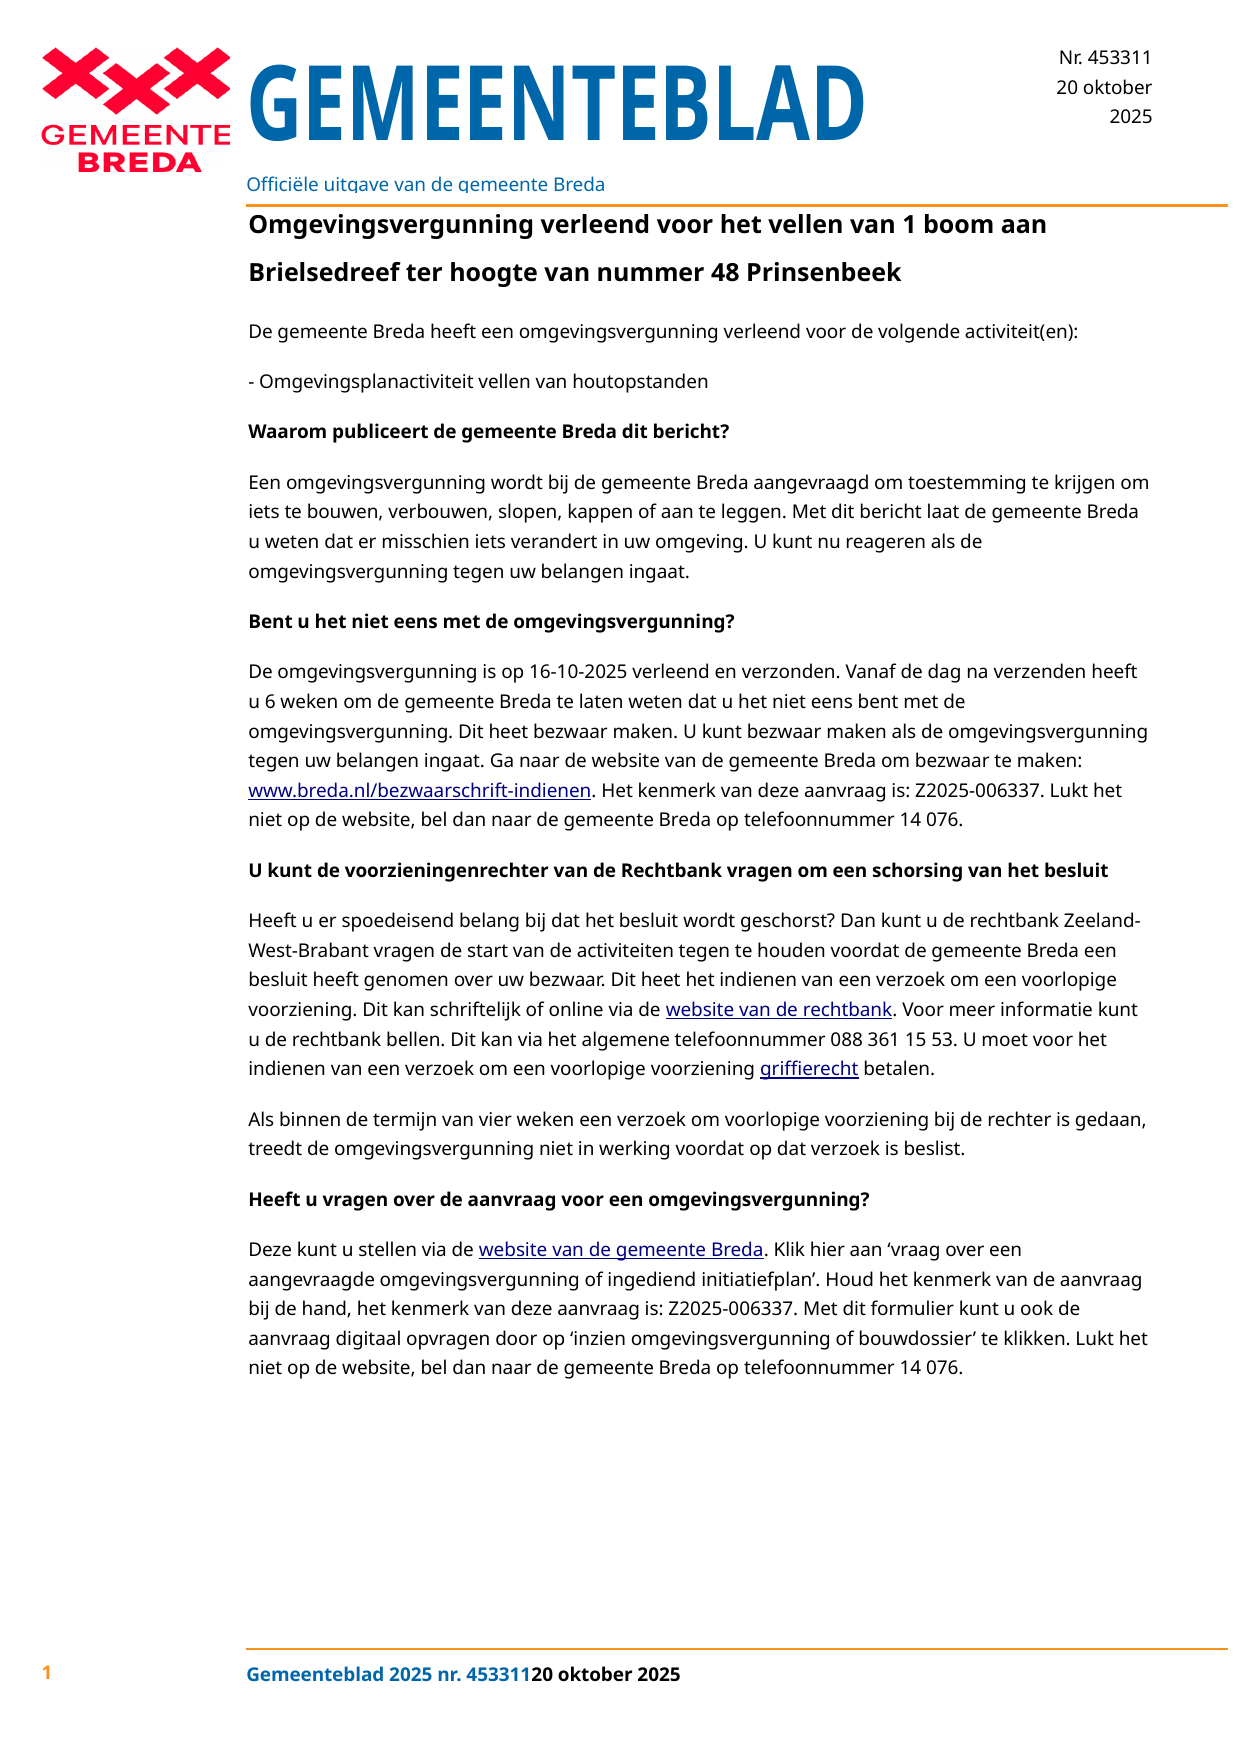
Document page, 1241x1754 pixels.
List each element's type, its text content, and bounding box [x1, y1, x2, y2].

text Een omgevingsvergunning wordt bij de gemeente Breda aangevraagd om toestemming te krijgen om iets te bouwen, verbouwen, slopen, kappen of aan te leggen. Met dit bericht laat de gemeente Breda u weten dat er misschien iets verandert in uw omgeving. U kunt nu reageren als de omgevingsvergunning tegen uw belangen ingaat. [248, 469, 1152, 584]
text Omgevingsvergunning verleend voor het vellen van 1 boom aan Brielsedreef ter hoogte van nummer 48 Prinsenbeek [248, 207, 1152, 288]
text Waarom publiceert de gemeente Breda dit bericht? [248, 419, 1152, 444]
text De omgevingsvergunning is op 16-10-2025 verleend en verzonden. Vanaf de dag na verzenden heeft u 6 weken om de gemeente Breda te laten weten dat u het niet eens bent met de omgevingsvergunning. Dit heet bezwaar maken. U kunt bezwaar maken als de omgevingsvergunning tegen uw belangen ingaat. Ga naar de website van de gemeente Breda om bezwaar te maken: www.breda.nl/bezwaarschrift-indienen. Het kenmerk van deze aanvraag is: Z2025-006337. Lukt het niet op de website, bel dan naar de gemeente Breda op telefoonnummer 14 076. [248, 659, 1152, 832]
text Deze kunt u stellen via de website van de gemeente Breda. Klik hier aan ‘vraag over een aangevraagde omgevingsvergunning of ingediend initiatiefplan’. Houd het kenmerk van de aanvraag bij de hand, het kenmerk van deze aanvraag is: Z2025-006337. Met dit formulier kunt u ook de aanvraag digitaal opvragen door op ‘inzien omgevingsvergunning of bouwdossier’ te klikken. Lukt het niet op de website, bel dan naar de gemeente Breda op telefoonnummer 14 076. [248, 1236, 1152, 1380]
text Bent u het niet eens met de omgevingsvergunning? [248, 608, 1152, 634]
text Als binnen de termijn van vier weken een verzoek om voorlopige voorziening bij de rechter is gedaan, treedt de omgevingsvergunning niet in werking voordat op dat verzoek is beslist. [248, 1106, 1152, 1161]
picture [41, 47, 231, 172]
text U kunt de voorzieningenrechter van de Rechtbank vragen om een schorsing van het besluit [248, 857, 1152, 883]
text Heeft u vragen over de aanvraag voor een omgevingsvergunning? [248, 1186, 1152, 1212]
text - Omgevingsplanactiviteit vellen van houtopstanden [248, 368, 1152, 394]
text De gemeente Breda heeft een omgevingsvergunning verleend voor de volgende activiteit(en): [248, 318, 1152, 344]
text Heeft u er spoedeisend belang bij dat het besluit wordt geschorst? Dan kunt u de rechtbank Zeeland-West-Brabant vragen de start van de activiteiten tegen te houden voordat de gemeente Breda een besluit heeft genomen over uw bezwaar. Dit heet het indienen van een verzoek om een voorlopige voorziening. Dit kan schriftelijk of online via de website van de rechtbank. Voor meer informatie kunt u de rechtbank bellen. Dit kan via het algemene telefoonnummer 088 361 15 53. U moet voor het indienen van een verzoek om een voorlopige voorziening griffierecht betalen. [248, 907, 1152, 1081]
